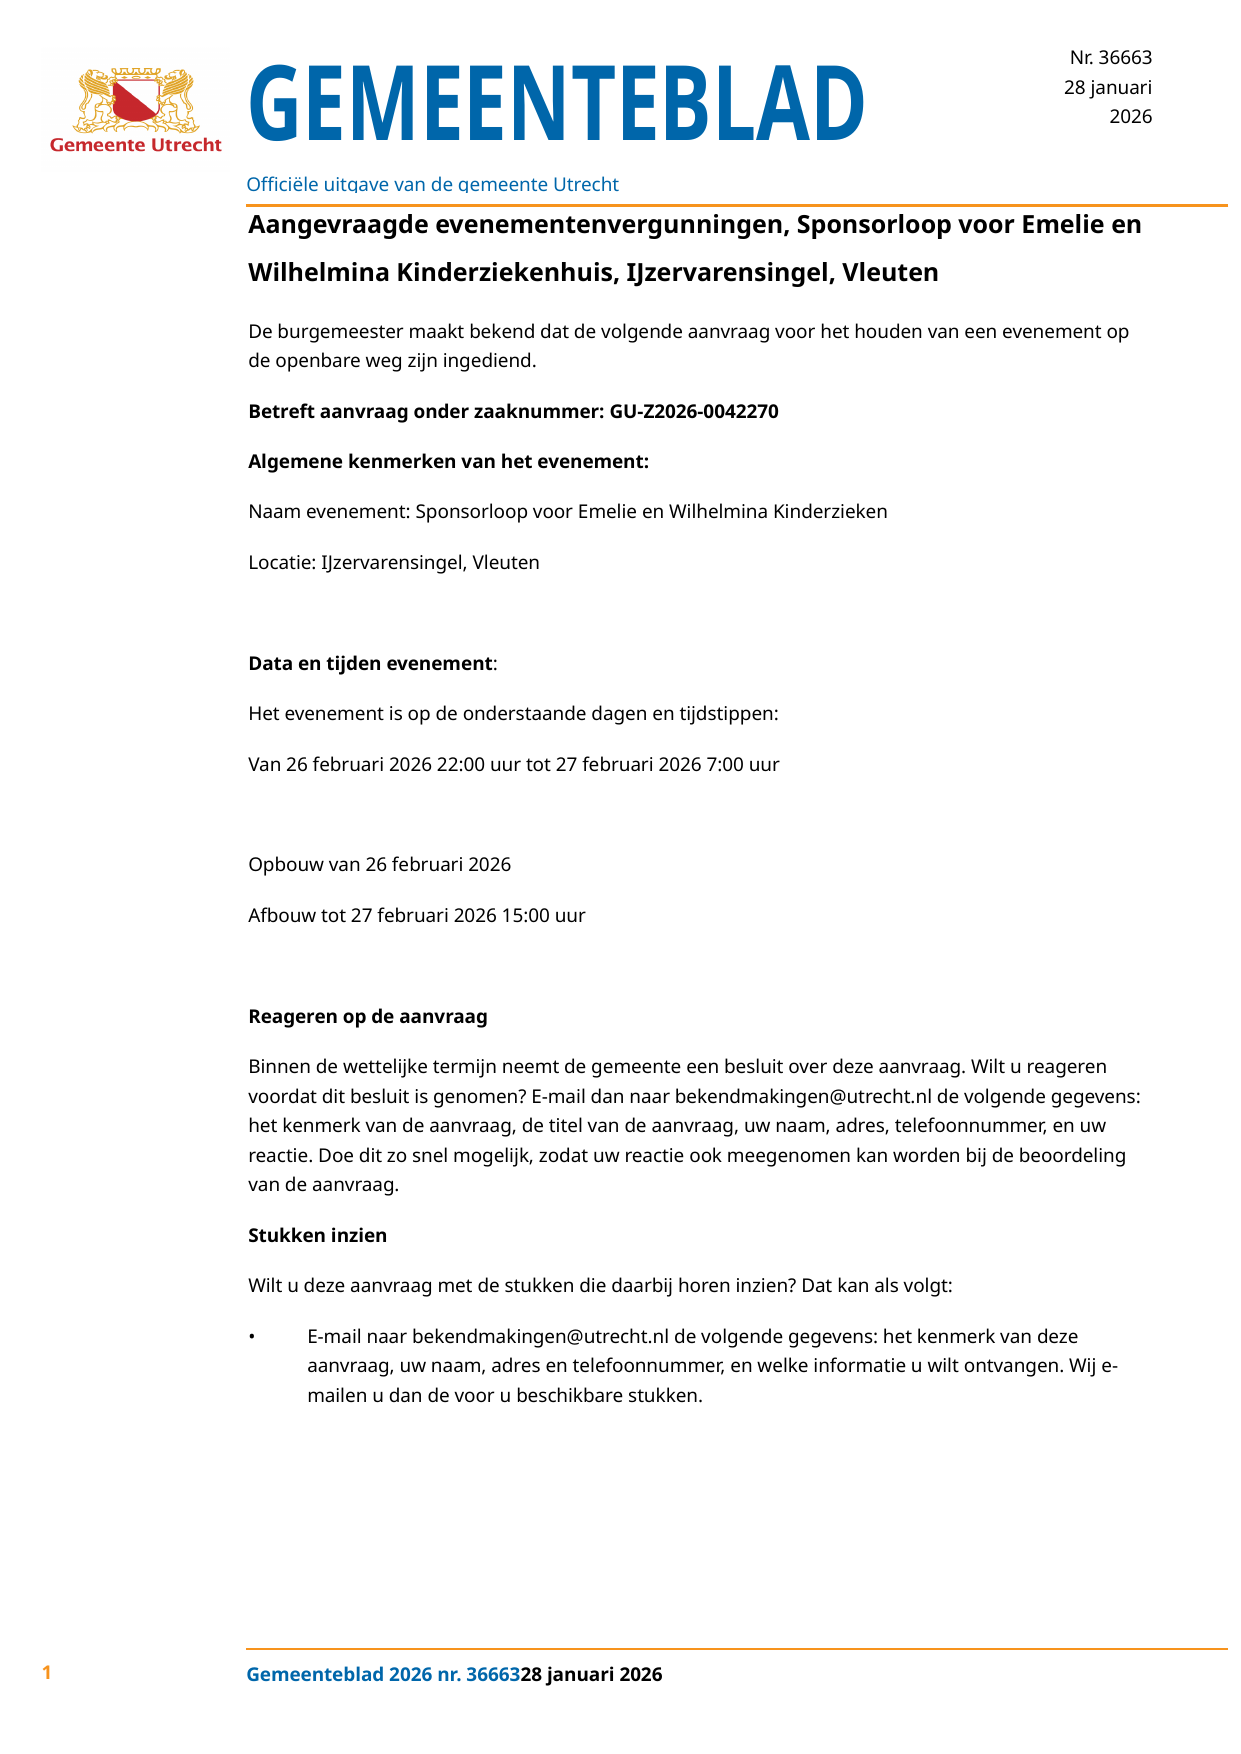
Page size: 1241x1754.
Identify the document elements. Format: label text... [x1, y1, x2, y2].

text Naam evenement: Sponsorloop voor Emelie en Wilhelmina Kinderzieken [248, 499, 1152, 524]
text Binnen de wettelijke termijn neemt de gemeente een besluit over deze aanvraag. Wilt u reageren voordat dit besluit is genomen? E-mail dan naar bekendmakingen@utrecht.nl de volgende gegevens: het kenmerk van de aanvraag, de titel van de aanvraag, uw naam, adres, telefoonnummer, en uw reactie. Doe dit zo snel mogelijk, zodat uw reactie ook meegenomen kan worden bij de beoordeling van de aanvraag. [248, 1053, 1152, 1197]
text Data en tijden evenement: [248, 650, 1152, 676]
list E-mail naar bekendmakingen@utrecht.nl de volgende gegevens: het kenmerk van deze aanvraag, uw naam, adres en telefoonnummer, en welke informatie u wilt ontvangen. Wij e-mailen u dan de voor u beschikbare stukken. [248, 1323, 1152, 1408]
text Algemene kenmerken van het evenement: [248, 448, 1152, 474]
text Het evenement is op de onderstaande dagen en tijdstippen: [248, 700, 1152, 726]
text De burgemeester maakt bekend dat de volgende aanvraag voor het houden van een evenement op de openbare weg zijn ingediend. [248, 318, 1152, 373]
text Aangevraagde evenementenvergunningen, Sponsorloop voor Emelie en Wilhelmina Kinderziekenhuis, IJzervarensingel, Vleuten [248, 207, 1152, 288]
text Stukken inzien [248, 1222, 1152, 1248]
text Afbouw tot 27 februari 2026 15:00 uur [248, 902, 1152, 928]
text Betreft aanvraag onder zaaknummer: GU-Z2026-0042270 [248, 398, 1152, 424]
text Wilt u deze aanvraag met de stukken die daarbij horen inzien? Dat kan als volgt: [248, 1272, 1152, 1298]
text Reageren op de aanvraag [248, 1003, 1152, 1029]
text Locatie: IJzervarensingel, Vleuten [248, 549, 1152, 575]
text Opbouw van 26 februari 2026 [248, 852, 1152, 877]
picture [41, 47, 231, 172]
text Van 26 februari 2026 22:00 uur tot 27 februari 2026 7:00 uur [248, 751, 1152, 777]
